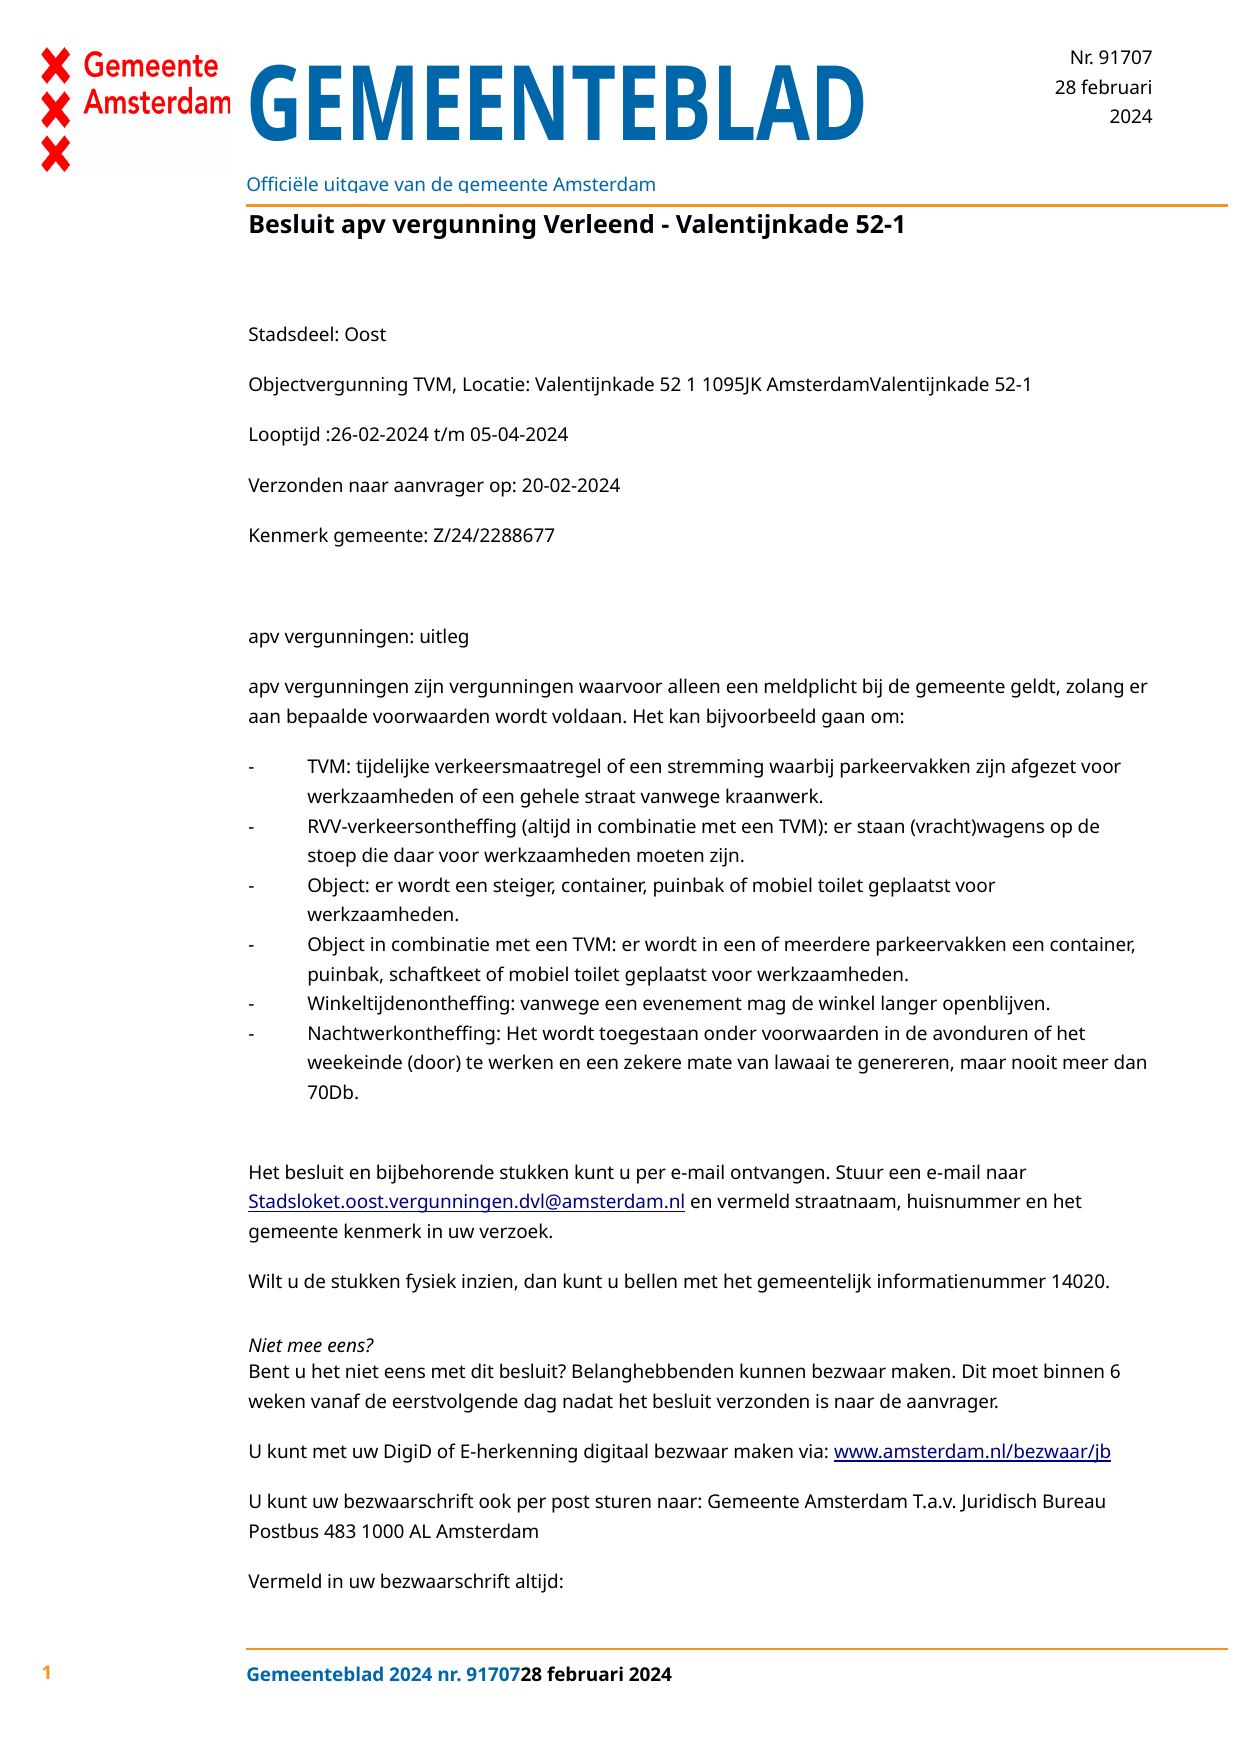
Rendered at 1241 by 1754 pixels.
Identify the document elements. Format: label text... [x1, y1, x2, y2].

text Kenmerk gemeente: Z/24/2288677 [248, 522, 1152, 548]
text Besluit apv vergunning Verleend - Valentijnkade 52-1 [248, 207, 1152, 241]
list Winkeltijdenontheffing: vanwege een evenement mag de winkel langer openblijven. [248, 990, 1152, 1016]
text Niet mee eens? [248, 1333, 1152, 1358]
text apv vergunningen: uitleg [248, 623, 1152, 649]
text Stadsdeel: Oost [248, 321, 1152, 346]
text Het besluit en bijbehorende stukken kunt u per e-mail ontvangen. Stuur een e-mail naar Stadsloket.oost.vergunningen.dvl@amsterdam.nl en vermeld straatnaam, huisnummer en het gemeente kenmerk in uw verzoek. [248, 1159, 1152, 1244]
list Object in combinatie met een TVM: er wordt in een of meerdere parkeervakken een container, puinbak, schaftkeet of mobiel toilet geplaatst voor werkzaamheden. [248, 931, 1152, 986]
text Bent u het niet eens met dit besluit? Belanghebbenden kunnen bezwaar maken. Dit moet binnen 6 weken vanaf de eerstvolgende dag nadat het besluit verzonden is naar de aanvrager. [248, 1358, 1152, 1414]
list RVV-verkeersontheffing (altijd in combinatie met een TVM): er staan (vracht)wagens op de stoep die daar voor werkzaamheden moeten zijn. [248, 813, 1152, 868]
picture [41, 47, 231, 172]
text Objectvergunning TVM, Locatie: Valentijnkade 52 1 1095JK AmsterdamValentijnkade 52-1 [248, 371, 1152, 397]
text U kunt met uw DigiD of E-herkenning digitaal bezwaar maken via: www.amsterdam.nl/bezwaar/jb [248, 1438, 1152, 1464]
text U kunt uw bezwaarschrift ook per post sturen naar: Gemeente Amsterdam T.a.v. Juridisch Bureau Postbus 483 1000 AL Amsterdam [248, 1489, 1152, 1544]
list TVM: tijdelijke verkeersmaatregel of een stremming waarbij parkeervakken zijn afgezet voor werkzaamheden of een gehele straat vanwege kraanwerk. [248, 754, 1152, 809]
text apv vergunningen zijn vergunningen waarvoor alleen een meldplicht bij de gemeente geldt, zolang er aan bepaalde voorwaarden wordt voldaan. Het kan bijvoorbeeld gaan om: [248, 674, 1152, 729]
list Nachtwerkontheffing: Het wordt toegestaan onder voorwaarden in de avonduren of het weekeinde (door) te werken en een zekere mate van lawaai te genereren, maar nooit meer dan 70Db. [248, 1020, 1152, 1105]
text Vermeld in uw bezwaarschrift altijd: [248, 1569, 1152, 1594]
text Wilt u de stukken fysiek inzien, dan kunt u bellen met het gemeentelijk informatienummer 14020. [248, 1269, 1152, 1294]
text Looptijd :26-02-2024 t/m 05-04-2024 [248, 422, 1152, 447]
list Object: er wordt een steiger, container, puinbak of mobiel toilet geplaatst voor werkzaamheden. [248, 872, 1152, 927]
text Verzonden naar aanvrager op: 20-02-2024 [248, 472, 1152, 498]
